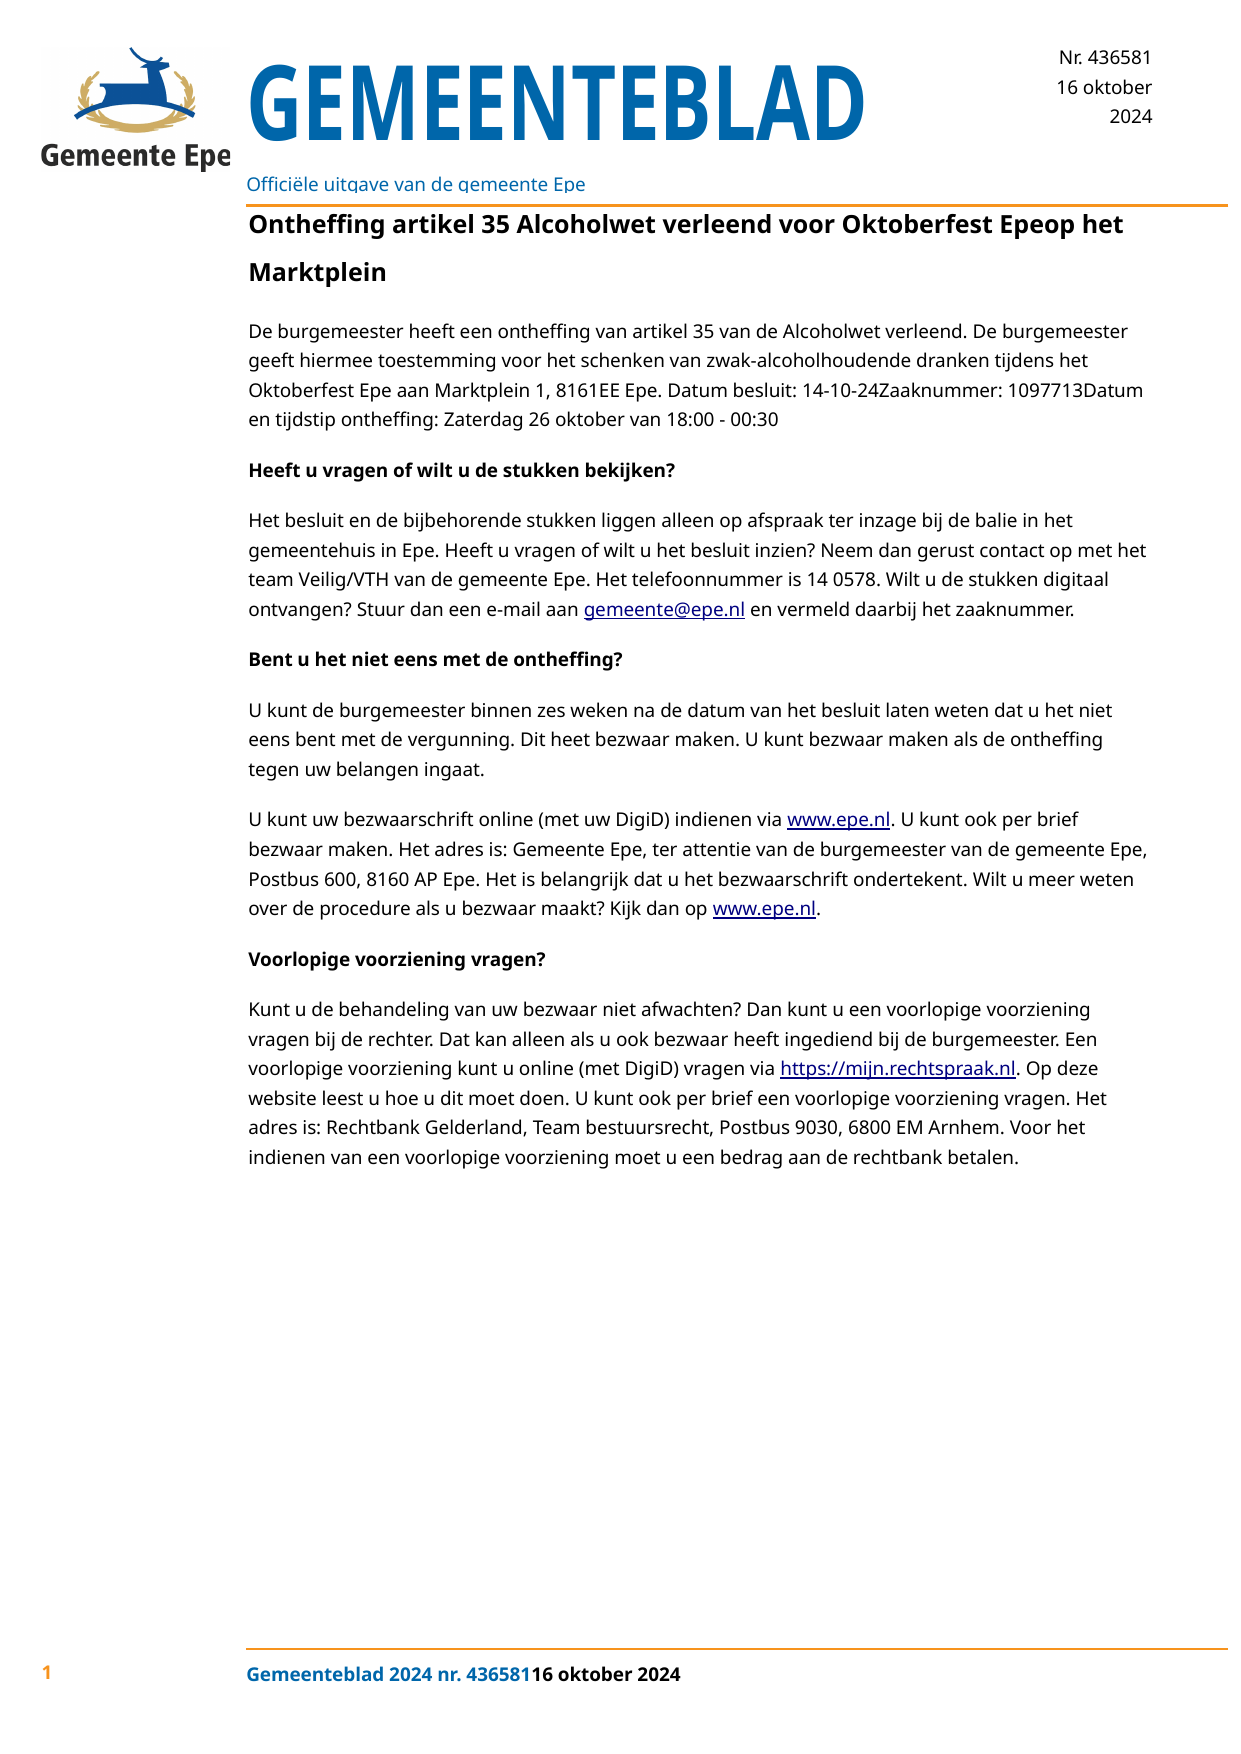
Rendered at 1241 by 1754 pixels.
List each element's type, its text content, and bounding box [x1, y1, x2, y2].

picture [41, 47, 231, 172]
text Ontheffing artikel 35 Alcoholwet verleend voor Oktoberfest Epeop het Marktplein [248, 207, 1152, 288]
text U kunt uw bezwaarschrift online (met uw DigiD) indienen via www.epe.nl. U kunt ook per brief bezwaar maken. Het adres is: Gemeente Epe, ter attentie van de burgemeester van de gemeente Epe, Postbus 600, 8160 AP Epe. Het is belangrijk dat u het bezwaarschrift ondertekent. Wilt u meer weten over de procedure als u bezwaar maakt? Kijk dan op www.epe.nl. [248, 807, 1152, 921]
text De burgemeester heeft een ontheffing van artikel 35 van de Alcoholwet verleend. De burgemeester geeft hiermee toestemming voor het schenken van zwak-alcoholhoudende dranken tijdens het Oktoberfest Epe aan Marktplein 1, 8161EE Epe. Datum besluit: 14-10-24Zaaknummer: 1097713Datum en tijdstip ontheffing: Zaterdag 26 oktober van 18:00 - 00:30 [248, 318, 1152, 432]
text Voorlopige voorziening vragen? [248, 946, 1152, 972]
text Bent u het niet eens met de ontheffing? [248, 647, 1152, 672]
text Kunt u de behandeling van uw bezwaar niet afwachten? Dan kunt u een voorlopige voorziening vragen bij de rechter. Dat kan alleen als u ook bezwaar heeft ingediend bij de burgemeester. Een voorlopige voorziening kunt u online (met DigiD) vragen via https://mijn.rechtspraak.nl. Op deze website leest u hoe u dit moet doen. U kunt ook per brief een voorlopige voorziening vragen. Het adres is: Rechtbank Gelderland, Team bestuursrecht, Postbus 9030, 6800 EM Arnhem. Voor het indienen van een voorlopige voorziening moet u een bedrag aan de rechtbank betalen. [248, 996, 1152, 1170]
text Het besluit en de bijbehorende stukken liggen alleen op afspraak ter inzage bij de balie in het gemeentehuis in Epe. Heeft u vragen of wilt u het besluit inzien? Neem dan gerust contact op met het team Veilig/VTH van de gemeente Epe. Het telefoonnummer is 14 0578. Wilt u de stukken digitaal ontvangen? Stuur dan een e-mail aan gemeente@epe.nl en vermeld daarbij het zaaknummer. [248, 507, 1152, 622]
text Heeft u vragen of wilt u de stukken bekijken? [248, 457, 1152, 483]
text U kunt de burgemeester binnen zes weken na de datum van het besluit laten weten dat u het niet eens bent met de vergunning. Dit heet bezwaar maken. U kunt bezwaar maken als de ontheffing tegen uw belangen ingaat. [248, 697, 1152, 782]
